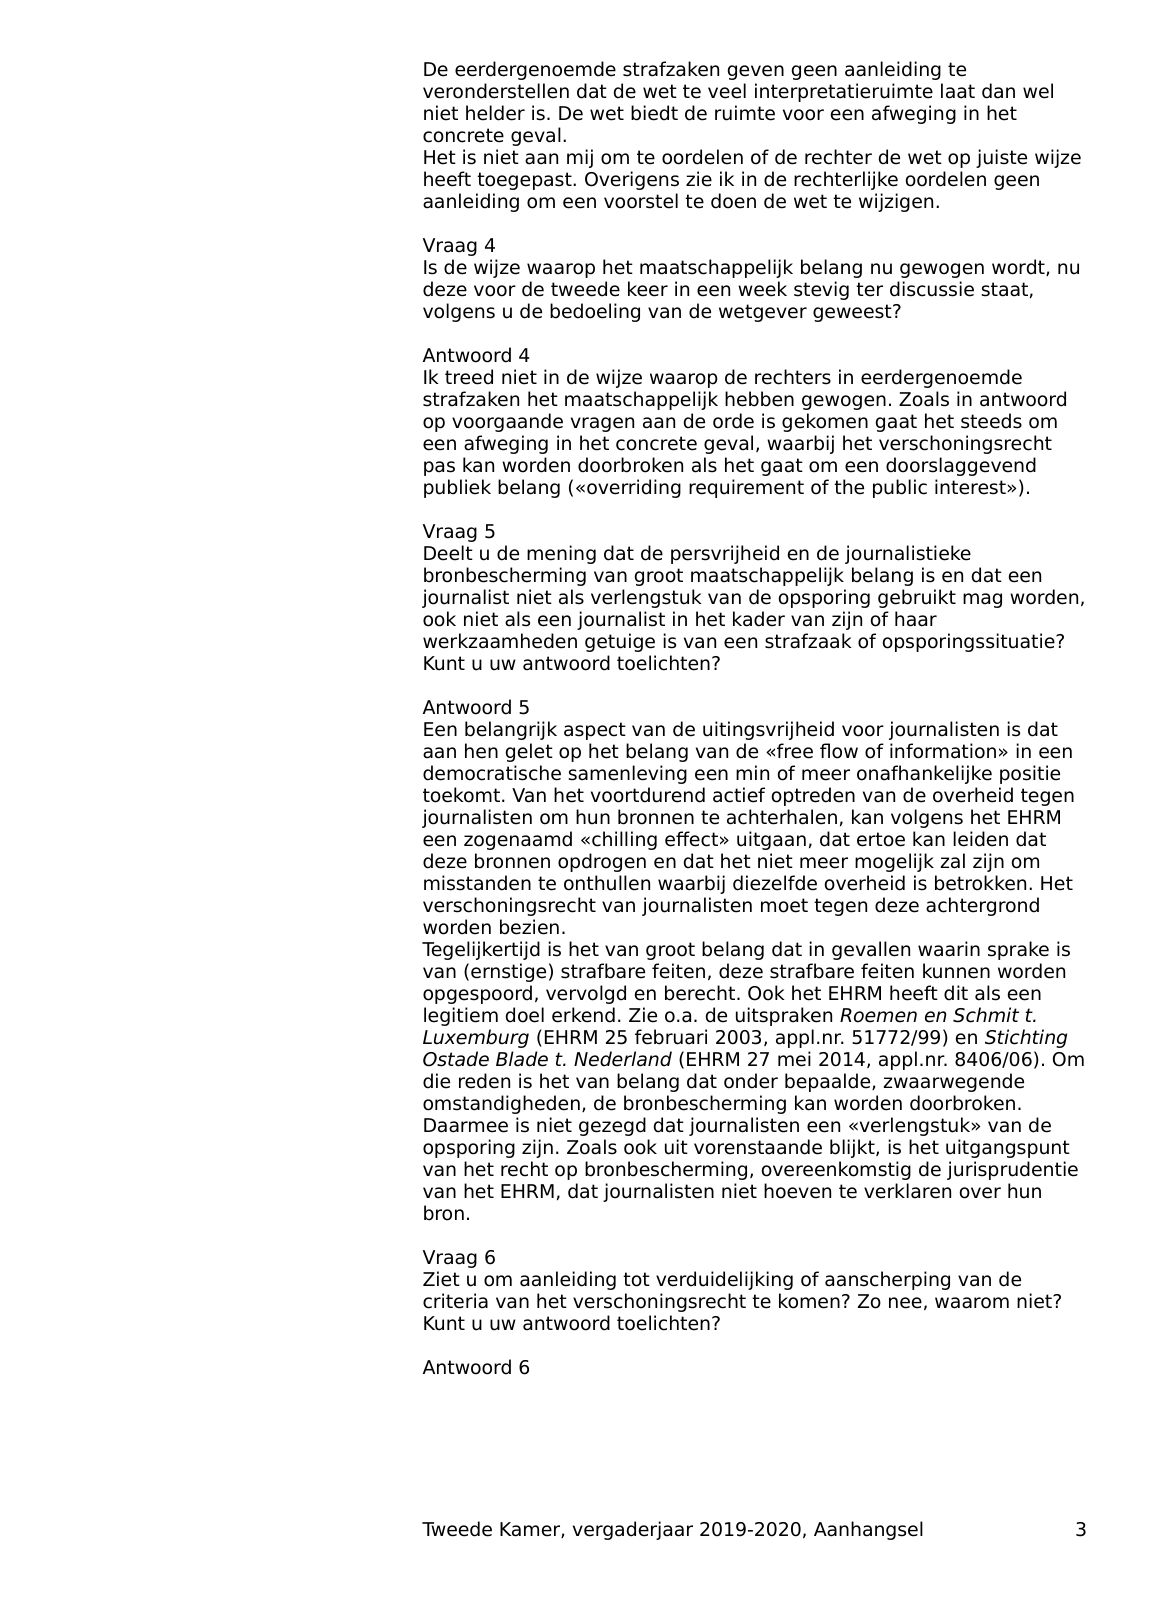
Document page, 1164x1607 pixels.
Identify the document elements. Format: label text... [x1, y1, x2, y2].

text Antwoord 4 [422, 345, 1087, 367]
text Vraag 4 [422, 235, 1087, 257]
text Antwoord 5 [422, 697, 1087, 719]
text Vraag 5 [422, 521, 1087, 543]
text Daarmee is niet gezegd dat journalisten een «verlengstuk» van de opsporing zijn. Zoals ook uit vorenstaande blijkt, is het uitgangspunt van het recht op bronbescherming, overeenkomstig de jurisprudentie van het EHRM, dat journalisten niet hoeven te verklaren over hun bron. [422, 1115, 1087, 1225]
text Deelt u de mening dat de persvrijheid en de journalistieke bronbescherming van groot maatschappelijk belang is en dat een journalist niet als verlengstuk van de opsporing gebruikt mag worden, ook niet als een journalist in het kader van zijn of haar werkzaamheden getuige is van een strafzaak of opsporingssituatie? Kunt u uw antwoord toelichten? [422, 543, 1087, 675]
text Ik treed niet in de wijze waarop de rechters in eerdergenoemde strafzaken het maatschappelijk hebben gewogen. Zoals in antwoord op voorgaande vragen aan de orde is gekomen gaat het steeds om een afweging in het concrete geval, waarbij het verschoningsrecht pas kan worden doorbroken als het gaat om een doorslaggevend publiek belang («overriding requirement of the public interest»). [422, 367, 1087, 499]
text Is de wijze waarop het maatschappelijk belang nu gewogen wordt, nu deze voor de tweede keer in een week stevig ter discussie staat, volgens u de bedoeling van de wetgever geweest? [422, 257, 1087, 323]
text Ziet u om aanleiding tot verduidelijking of aanscherping van de criteria van het verschoningsrecht te komen? Zo nee, waarom niet? Kunt u uw antwoord toelichten? [422, 1269, 1087, 1335]
text Het is niet aan mij om te oordelen of de rechter de wet op juiste wijze heeft toegepast. Overigens zie ik in de rechterlijke oordelen geen aanleiding om een voorstel te doen de wet te wijzigen. [422, 147, 1087, 213]
text Een belangrijk aspect van de uitingsvrijheid voor journalisten is dat aan hen gelet op het belang van de «free flow of information» in een democratische samenleving een min of meer onafhankelijke positie toekomt. Van het voortdurend actief optreden van de overheid tegen journalisten om hun bronnen te achterhalen, kan volgens het EHRM een zogenaamd «chilling effect» uitgaan, dat ertoe kan leiden dat deze bronnen opdrogen en dat het niet meer mogelijk zal zijn om misstanden te onthullen waarbij diezelfde overheid is betrokken. Het verschoningsrecht van journalisten moet tegen deze achtergrond worden bezien. [422, 719, 1087, 939]
text Antwoord 6 [422, 1357, 1087, 1379]
text Vraag 6 [422, 1247, 1087, 1269]
text Tegelijkertijd is het van groot belang dat in gevallen waarin sprake is van (ernstige) strafbare feiten, deze strafbare feiten kunnen worden opgespoord, vervolgd en berecht. Ook het EHRM heeft dit als een legitiem doel erkend. Zie o.a. de uitspraken Roemen en Schmit t. Luxemburg (EHRM 25 februari 2003, appl.nr. 51772/99) en Stichting Ostade Blade t. Nederland (EHRM 27 mei 2014, appl.nr. 8406/06). Om die reden is het van belang dat onder bepaalde, zwaarwegende omstandigheden, de bronbescherming kan worden doorbroken. [422, 939, 1087, 1115]
text De eerdergenoemde strafzaken geven geen aanleiding te veronderstellen dat de wet te veel interpretatieruimte laat dan wel niet helder is. De wet biedt de ruimte voor een afweging in het concrete geval. [422, 59, 1087, 147]
